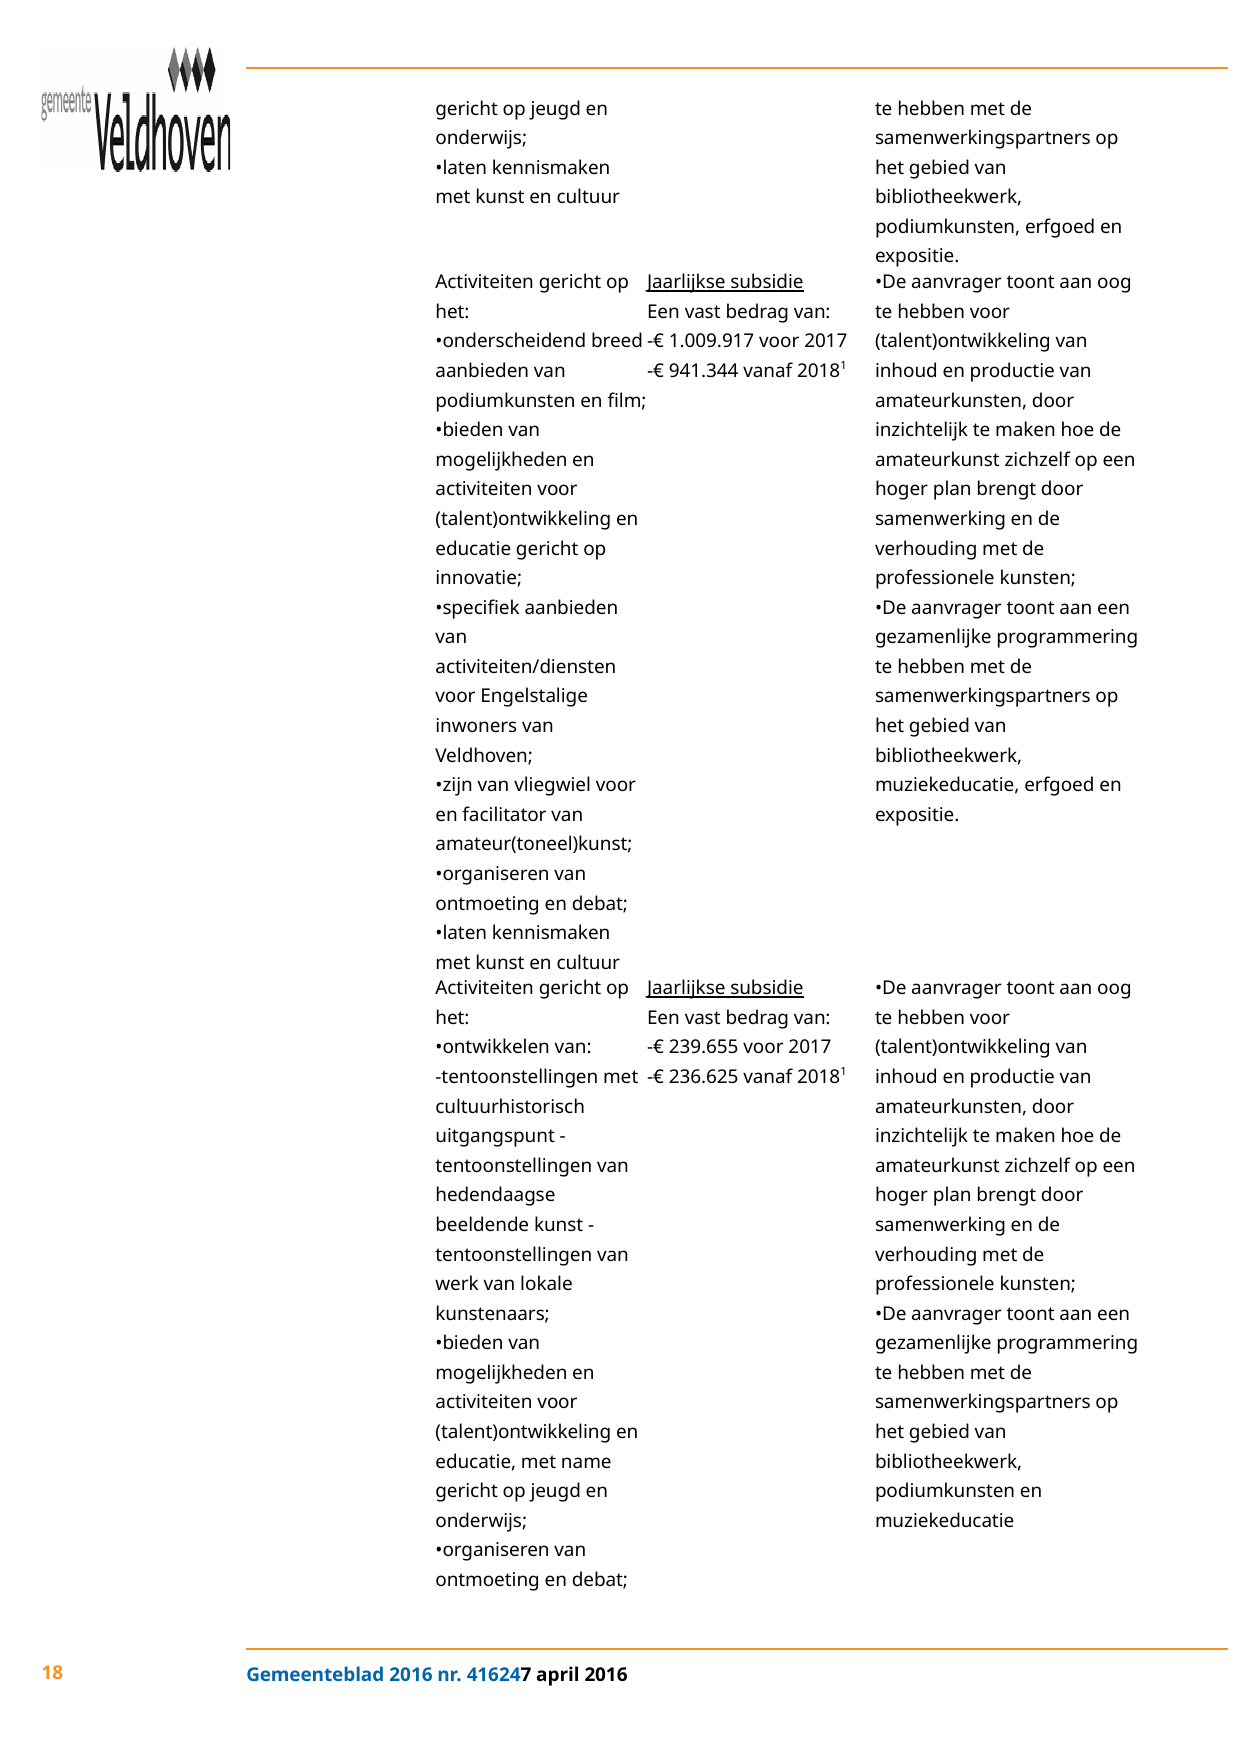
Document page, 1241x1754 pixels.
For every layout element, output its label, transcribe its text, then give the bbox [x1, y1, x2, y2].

table_cell Activiteiten gericht op het: •onderscheidend breed aanbieden van podiumkunsten en film; •bieden van mogelijkheden en activiteiten voor (talent)ontwikkeling en educatie gericht op innovatie; •specifiek aanbieden van activiteiten/diensten voor Engelstalige inwoners van Veldhoven; •zijn van vliegwiel voor en facilitator van amateur(toneel)kunst; •organiseren van ontmoeting en debat; •laten kennismaken met kunst en cultuur [435, 269, 647, 974]
table_cell Activiteiten gericht op het: •ontwikkelen van: -tentoonstellingen met cultuurhistorisch uitgangspunt - tentoonstellingen van hedendaagse beeldende kunst - tentoonstellingen van werk van lokale kunstenaars; •bieden van mogelijkheden en activiteiten voor (talent)ontwikkeling en educatie, met name gericht op jeugd en onderwijs; •organiseren van ontmoeting en debat; [435, 975, 647, 1592]
picture [41, 47, 231, 172]
table_cell •De aanvrager toont aan oog te hebben voor (talent)ontwikkeling van inhoud en productie van amateurkunsten, door inzichtelijk te maken hoe de amateurkunst zichzelf op een hoger plan brengt door samenwerking en de verhouding met de professionele kunsten; •De aanvrager toont aan een gezamenlijke programmering te hebben met de samenwerkingspartners op het gebied van bibliotheekwerk, podiumkunsten en muziekeducatie [875, 975, 1152, 1592]
table_cell te hebben met de samenwerkingspartners op het gebied van bibliotheekwerk, podiumkunsten, erfgoed en expositie. [875, 95, 1152, 268]
table_cell Jaarlijkse subsidie Een vast bedrag van: -€ 239.655 voor 2017 -€ 236.625 vanaf 20181 [647, 975, 875, 1592]
table_cell [647, 95, 875, 268]
table_cell [248, 975, 435, 1592]
table_cell [248, 95, 435, 268]
table_cell •De aanvrager toont aan oog te hebben voor (talent)ontwikkeling van inhoud en productie van amateurkunsten, door inzichtelijk te maken hoe de amateurkunst zichzelf op een hoger plan brengt door samenwerking en de verhouding met de professionele kunsten; •De aanvrager toont aan een gezamenlijke programmering te hebben met de samenwerkingspartners op het gebied van bibliotheekwerk, muziekeducatie, erfgoed en expositie. [875, 269, 1152, 974]
table_cell gericht op jeugd en onderwijs; •laten kennismaken met kunst en cultuur [435, 95, 647, 268]
table_cell Jaarlijkse subsidie Een vast bedrag van: -€ 1.009.917 voor 2017 -€ 941.344 vanaf 20181 [647, 269, 875, 974]
table_cell [248, 269, 435, 974]
